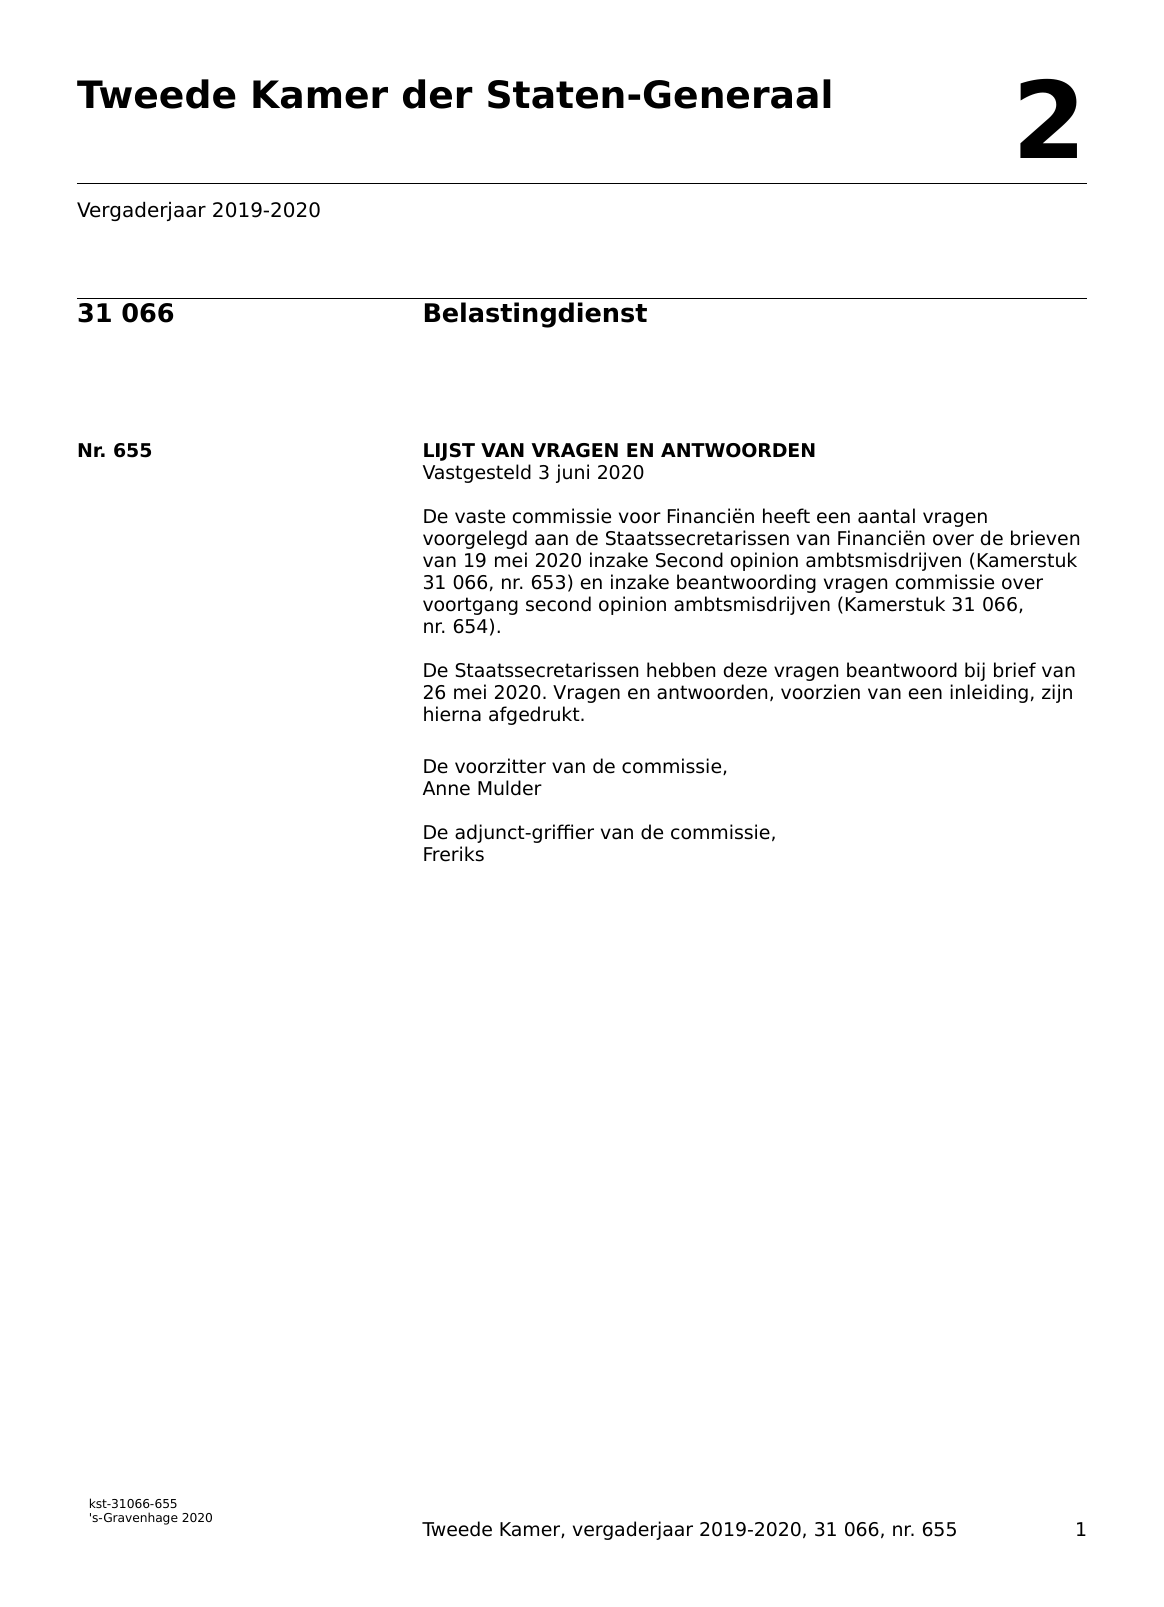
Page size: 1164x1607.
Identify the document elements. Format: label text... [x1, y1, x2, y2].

table_header 2 [886, 59, 1087, 183]
text De voorzitter van de commissie, Anne Mulder [422, 756, 1087, 800]
text De Staatssecretarissen hebben deze vragen beantwoord bij brief van 26 mei 2020. Vragen en antwoorden, voorzien van een inleiding, zijn hierna afgedrukt. [422, 660, 1087, 726]
table_cell Vergaderjaar 2019-2020 [77, 184, 1087, 298]
subtitle 31 066 Belastingdienst [77, 299, 1087, 329]
text 's-Gravenhage 2020 [88, 1511, 323, 1525]
table_header Tweede Kamer der Staten-Generaal [77, 59, 886, 183]
subtitle Nr. 655 LIJST VAN VRAGEN EN ANTWOORDEN [77, 440, 1087, 462]
text De adjunct-griffier van de commissie, Freriks [422, 822, 1087, 866]
text De vaste commissie voor Financiën heeft een aantal vragen voorgelegd aan de Staatssecretarissen van Financiën over de brieven van 19 mei 2020 inzake Second opinion ambtsmisdrijven (Kamerstuk 31 066, nr. 653) en inzake beantwoording vragen commissie over voortgang second opinion ambtsmisdrijven (Kamerstuk 31 066, nr. 654). [422, 506, 1087, 638]
text kst-31066-655 [88, 1497, 323, 1511]
text Vastgesteld 3 juni 2020 [422, 462, 1087, 484]
